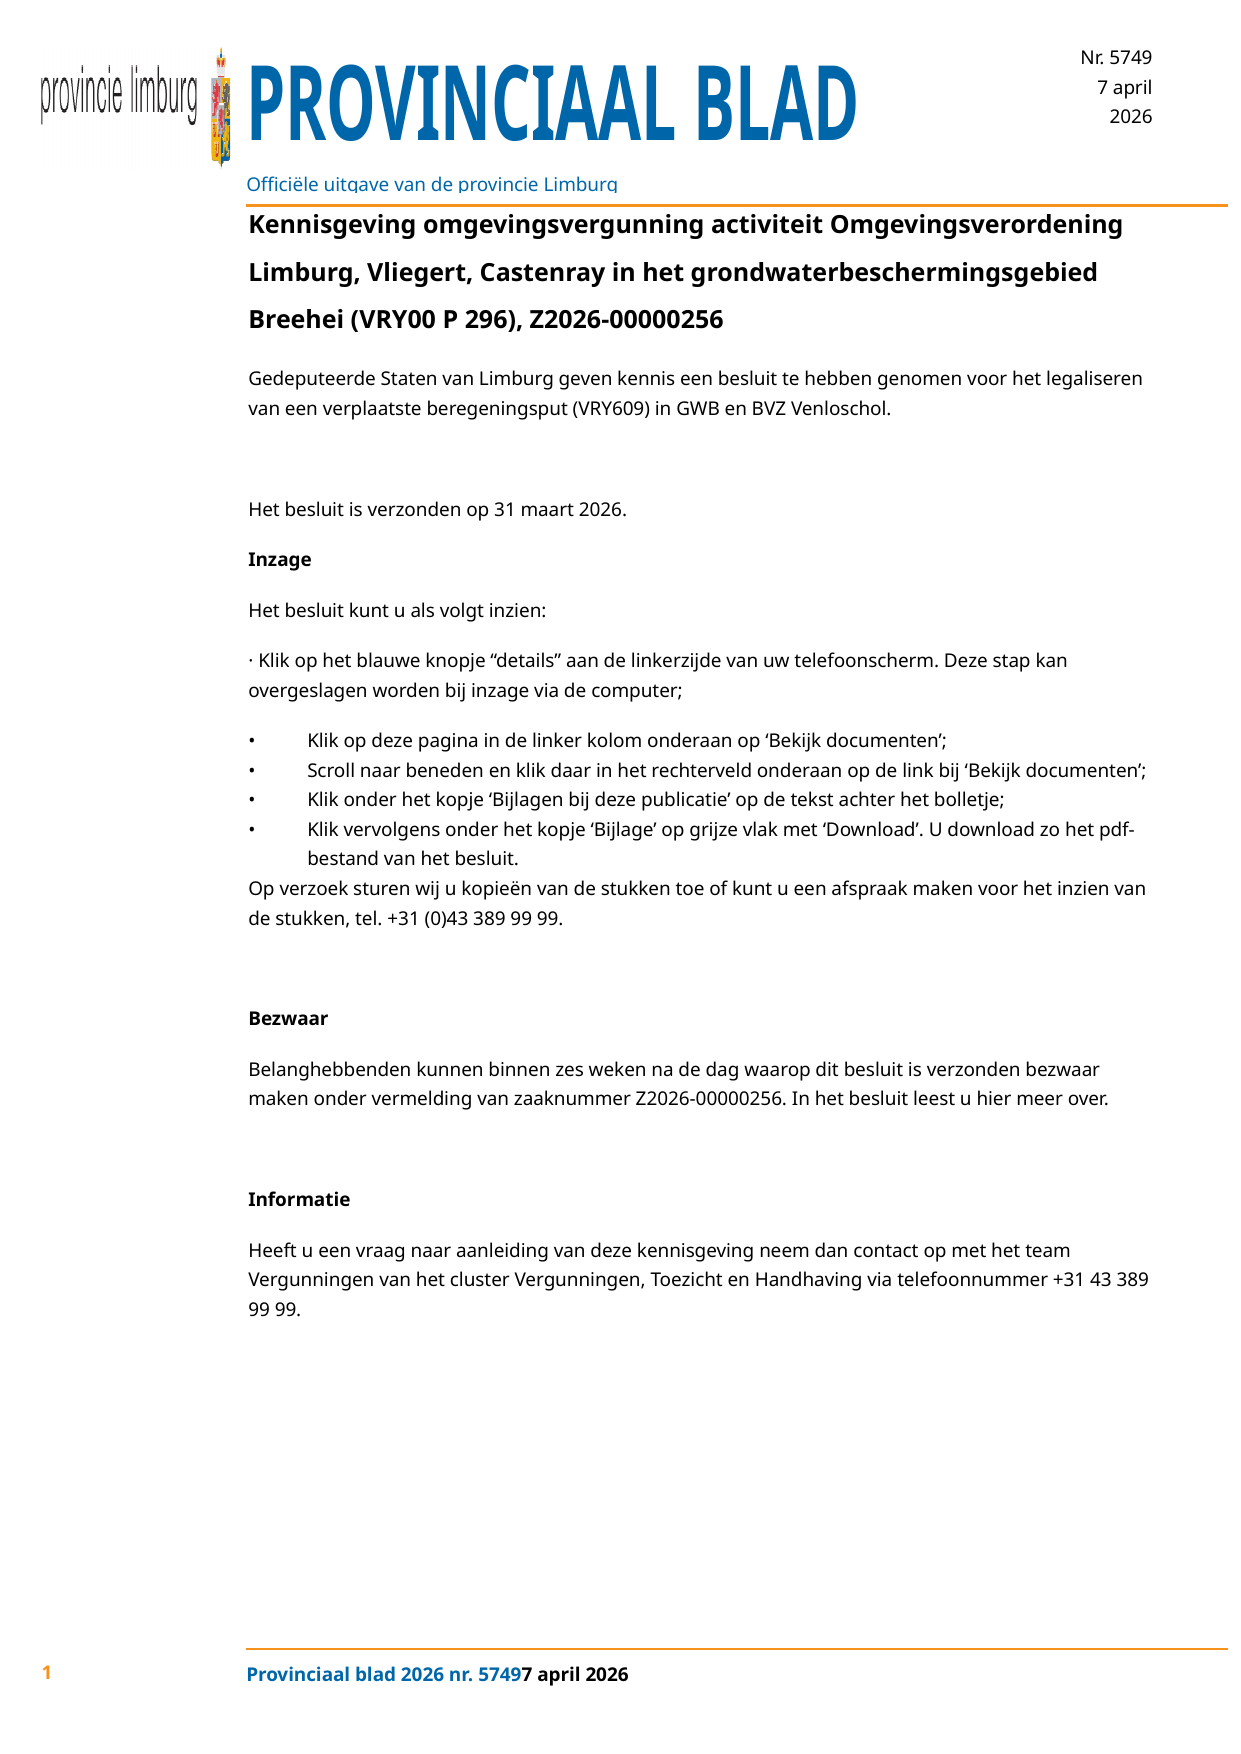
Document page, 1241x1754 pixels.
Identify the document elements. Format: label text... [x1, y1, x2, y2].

text Belanghebbenden kunnen binnen zes weken na de dag waarop dit besluit is verzonden bezwaar maken onder vermelding van zaaknummer Z2026-00000256. In het besluit leest u hier meer over. [248, 1056, 1152, 1111]
text Op verzoek sturen wij u kopieën van de stukken toe of kunt u een afspraak maken voor het inzien van de stukken, tel. +31 (0)43 389 99 99. [248, 875, 1152, 930]
list Scroll naar beneden en klik daar in het rechterveld onderaan op de link bij ‘Bekijk documenten’; [248, 757, 1152, 782]
text Bezwaar [248, 1006, 1152, 1031]
text Kennisgeving omgevingsvergunning activiteit Omgevingsverordening Limburg, Vliegert, Castenray in het grondwaterbeschermingsgebied Breehei (VRY00 P 296), Z2026-00000256 [248, 207, 1152, 336]
list Klik onder het kopje ‘Bijlagen bij deze publicatie’ op de tekst achter het bolletje; [248, 786, 1152, 812]
text · Klik op het blauwe knopje “details” aan de linkerzijde van uw telefoonscherm. Deze stap kan overgeslagen worden bij inzage via de computer; [248, 647, 1152, 702]
text Informatie [248, 1186, 1152, 1212]
list Klik op deze pagina in de linker kolom onderaan op ‘Bekijk documenten’; [248, 727, 1152, 753]
text Inzage [248, 546, 1152, 572]
text Het besluit kunt u als volgt inzien: [248, 597, 1152, 622]
text Heeft u een vraag naar aanleiding van deze kennisgeving neem dan contact op met het team Vergunningen van het cluster Vergunningen, Toezicht en Handhaving via telefoonnummer +31 43 389 99 99. [248, 1237, 1152, 1322]
text Het besluit is verzonden op 31 maart 2026. [248, 496, 1152, 522]
text Gedeputeerde Staten van Limburg geven kennis een besluit te hebben genomen voor het legaliseren van een verplaatste beregeningsput (VRY609) in GWB en BVZ Venloschol. [248, 366, 1152, 421]
list Klik vervolgens onder het kopje ‘Bijlage’ op grijze vlak met ‘Download’. U download zo het pdf-bestand van het besluit. [248, 816, 1152, 871]
picture [41, 47, 231, 172]
